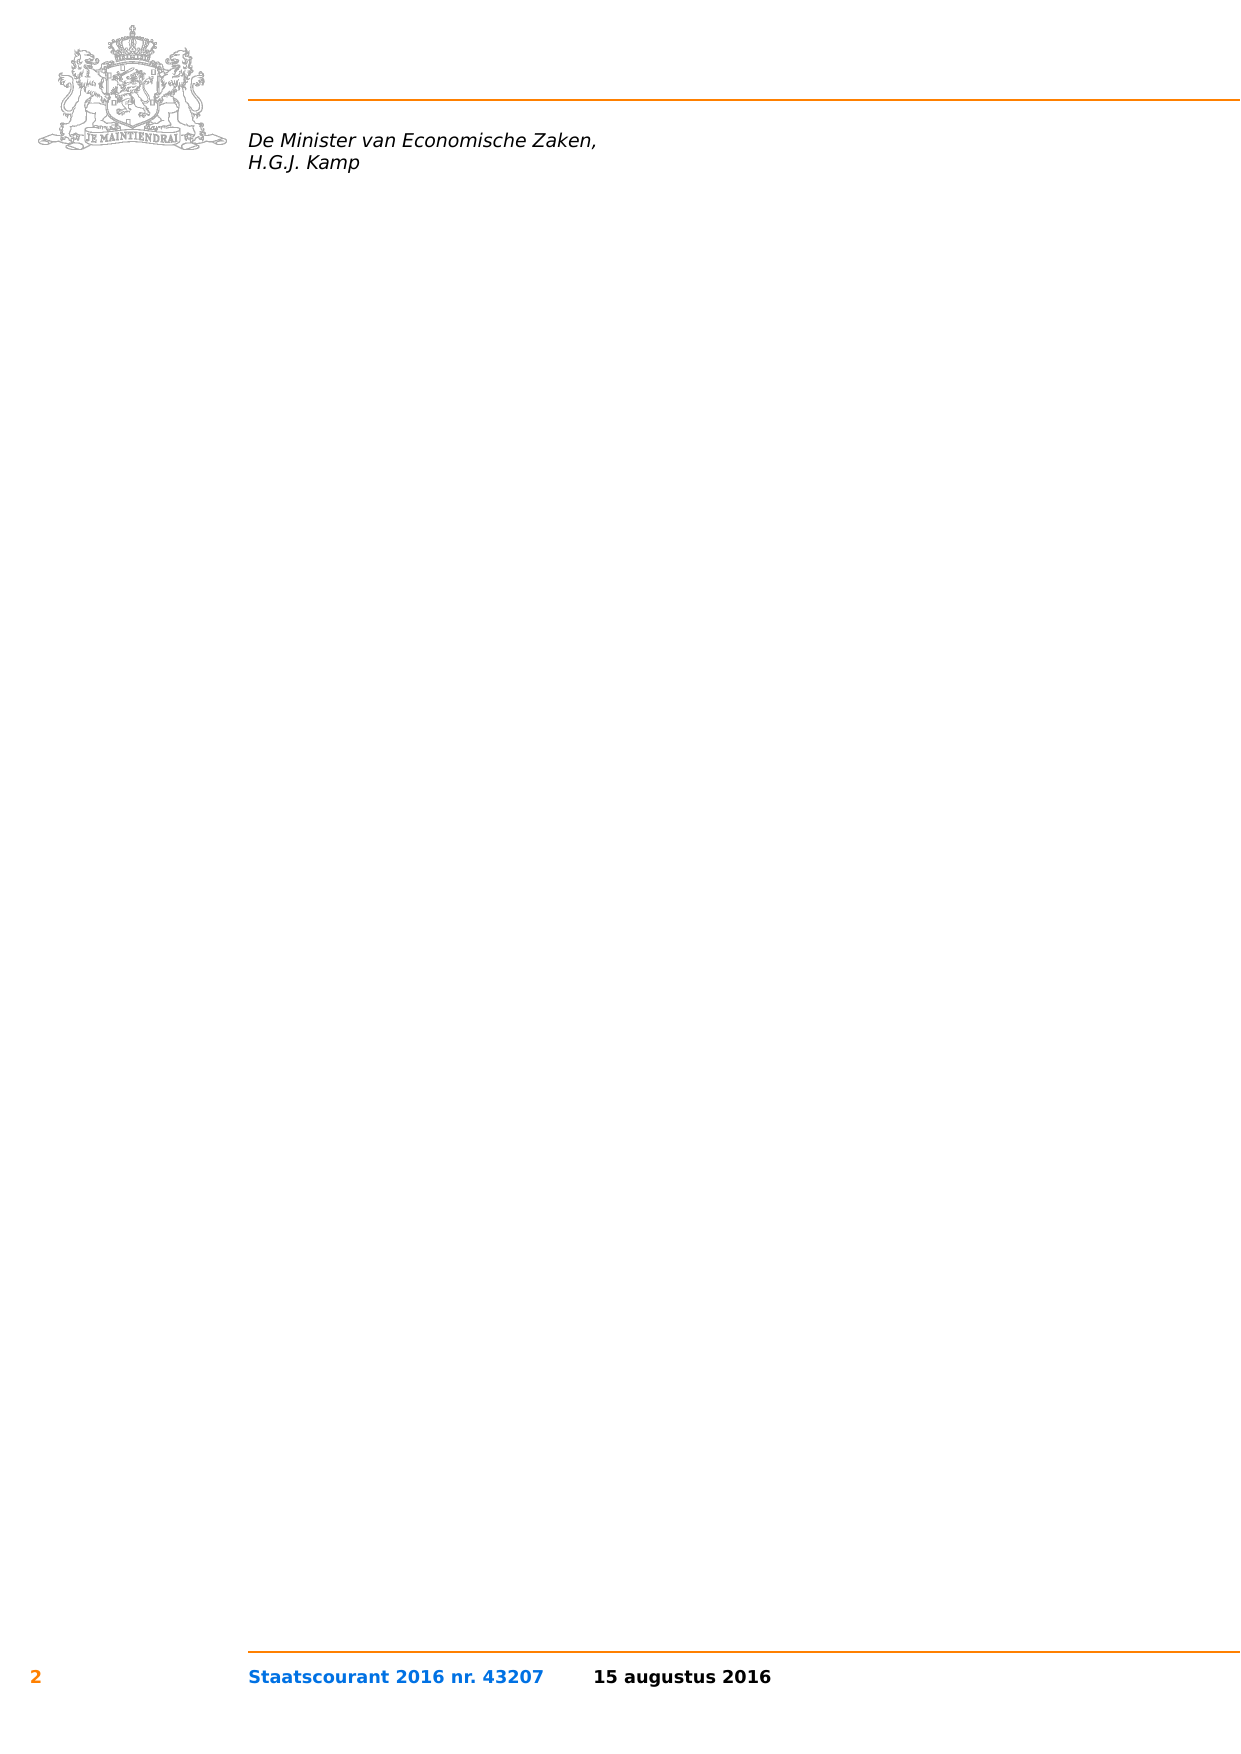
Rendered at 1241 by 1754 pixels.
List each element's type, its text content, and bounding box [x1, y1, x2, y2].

picture [38, 25, 227, 150]
text De Minister van Economische Zaken, H.G.J. Kamp [248, 130, 1163, 174]
